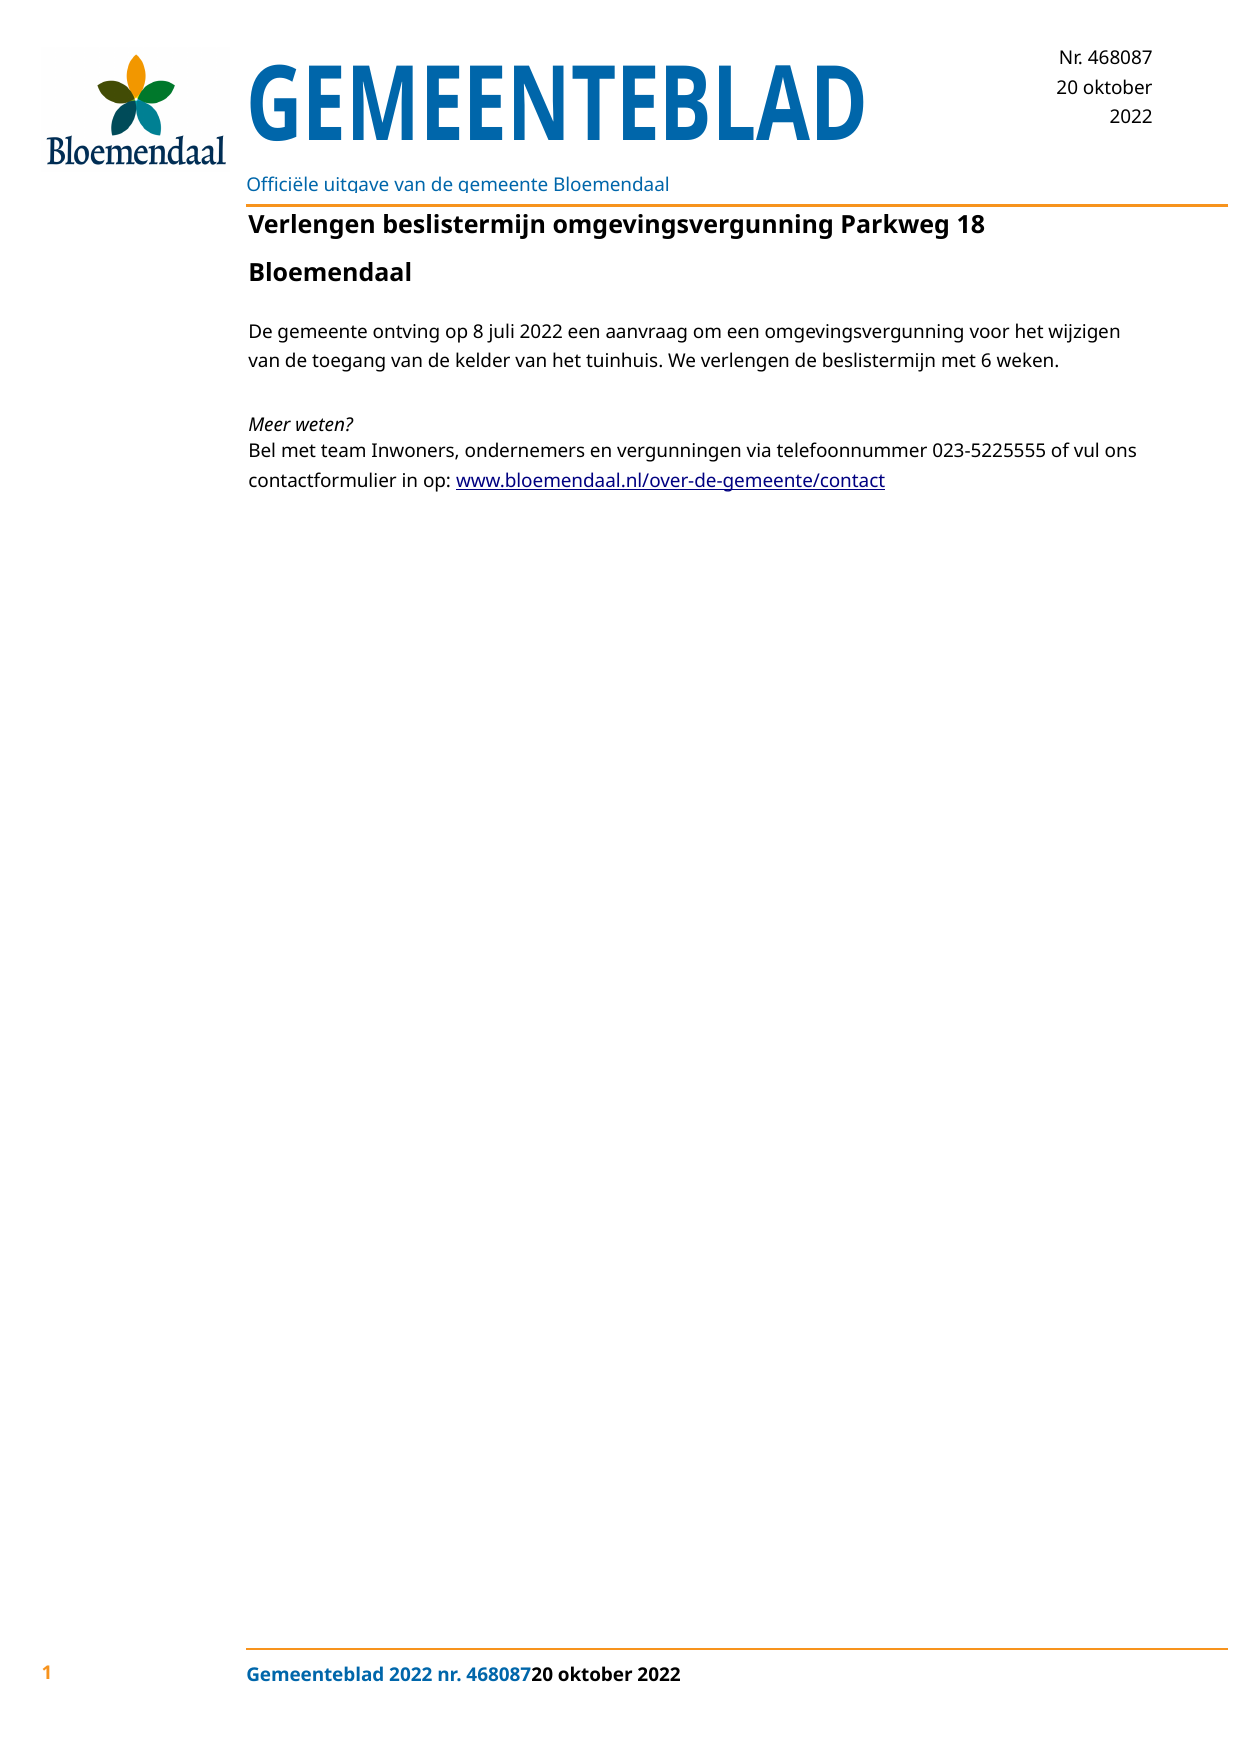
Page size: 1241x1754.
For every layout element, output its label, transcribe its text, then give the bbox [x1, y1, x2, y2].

text Verlengen beslistermijn omgevingsvergunning Parkweg 18 Bloemendaal [248, 207, 1152, 288]
text Bel met team Inwoners, ondernemers en vergunningen via telefoonnummer 023-5225555 of vul ons contactformulier in op: www.bloemendaal.nl/over-de-gemeente/contact [248, 437, 1152, 492]
text De gemeente ontving op 8 juli 2022 een aanvraag om een omgevingsvergunning voor het wijzigen van de toegang van de kelder van het tuinhuis. We verlengen de beslistermijn met 6 weken. [248, 318, 1152, 373]
picture [41, 47, 231, 172]
text Meer weten? [248, 411, 1152, 437]
